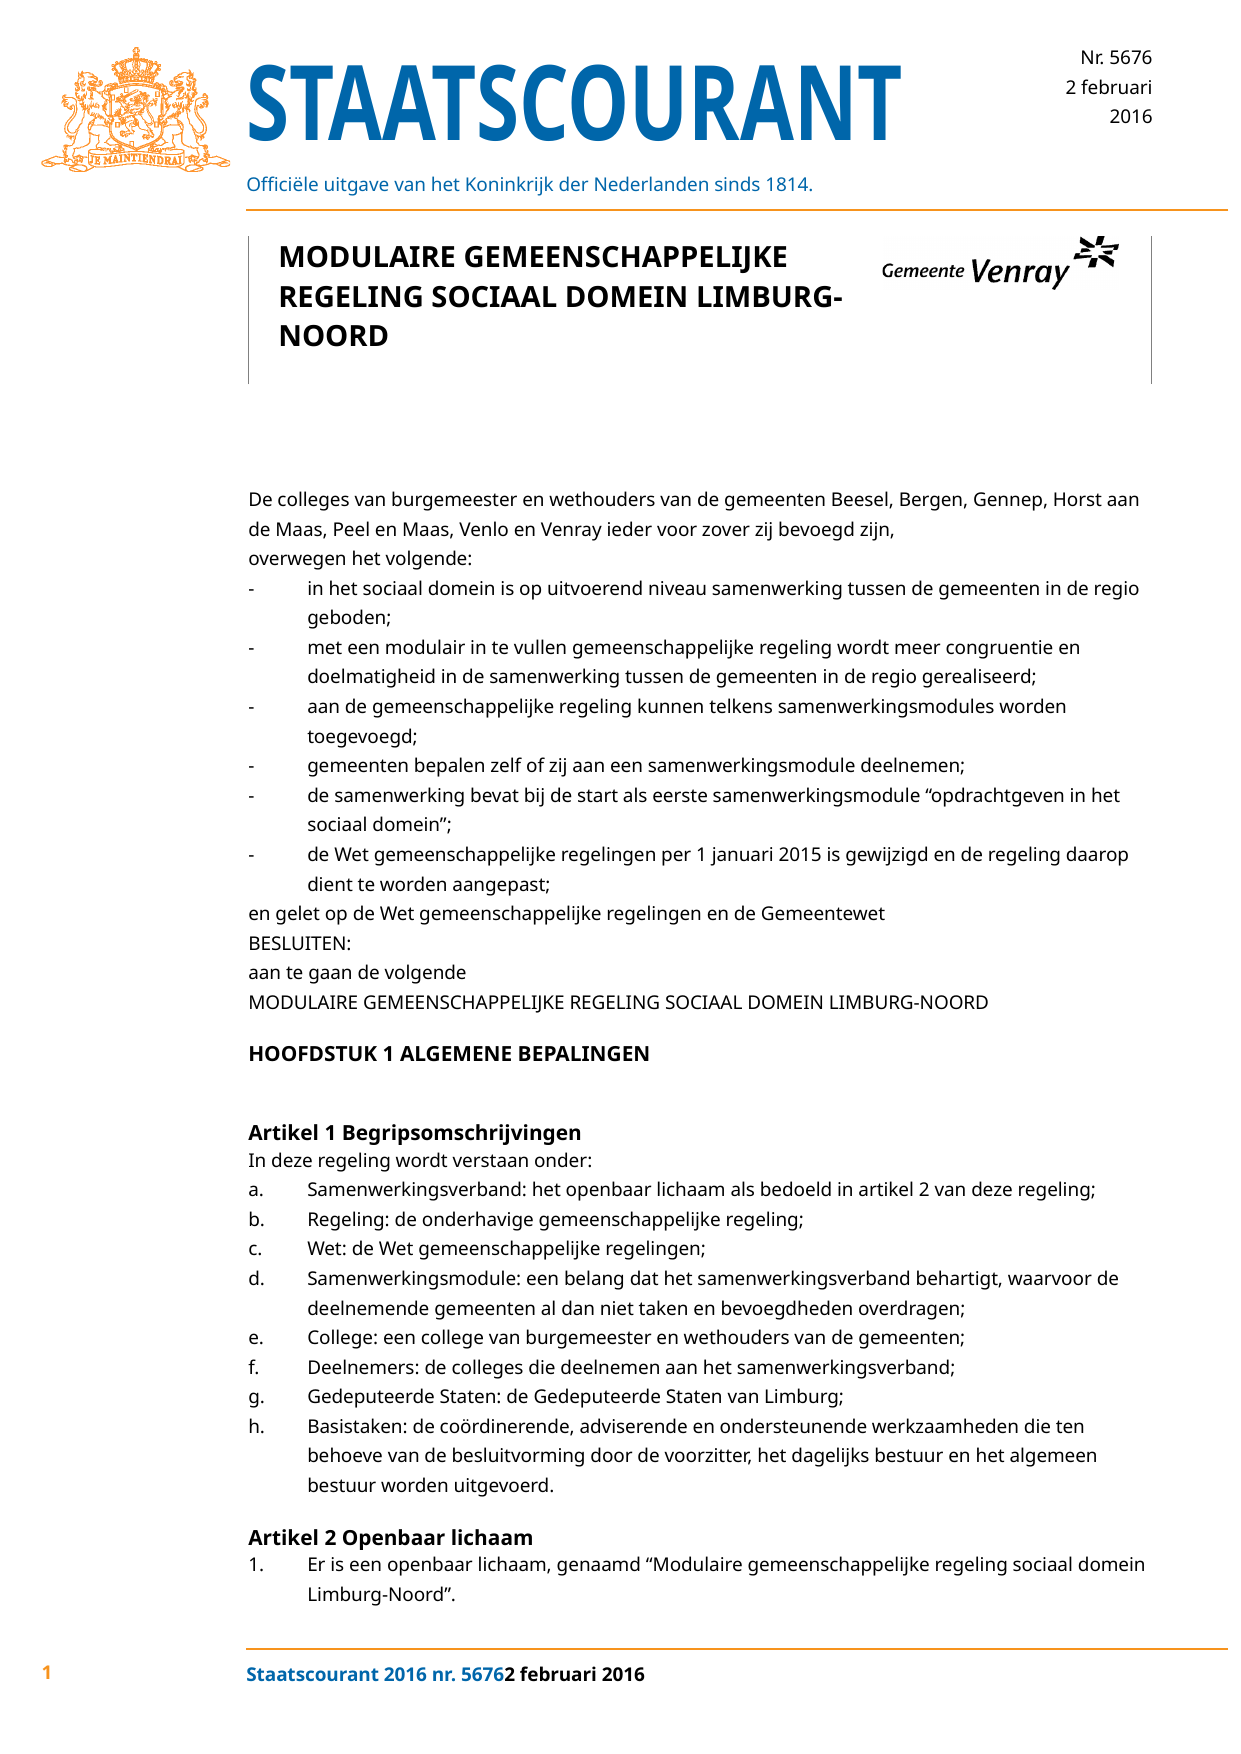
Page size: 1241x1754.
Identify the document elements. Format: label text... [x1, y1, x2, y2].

picture [882, 236, 1119, 290]
list Wet: de Wet gemeenschappelijke regelingen; [248, 1236, 1152, 1261]
text Artikel 1 Begripsomschrijvingen [248, 1118, 1152, 1147]
table_header [850, 236, 1151, 384]
list met een modulair in te vullen gemeenschappelijke regeling wordt meer congruentie en doelmatigheid in de samenwerking tussen de gemeenten in de regio gerealiseerd; [248, 634, 1152, 689]
text BESLUITEN: [248, 930, 1152, 956]
text MODULAIRE GEMEENSCHAPPELIJKE REGELING SOCIAAL DOMEIN LIMBURG-NOORD [248, 989, 1152, 1015]
list College: een college van burgemeester en wethouders van de gemeenten; [248, 1324, 1152, 1350]
text en gelet op de Wet gemeenschappelijke regelingen en de Gemeentewet [248, 900, 1152, 926]
list Regeling: de onderhavige gemeenschappelijke regeling; [248, 1206, 1152, 1232]
list Er is een openbaar lichaam, genaamd “Modulaire gemeenschappelijke regeling sociaal domein Limburg-Noord”. [248, 1551, 1152, 1606]
text overwegen het volgende: [248, 545, 1152, 571]
list Basistaken: de coördinerende, adviserende en ondersteunende werkzaamheden die ten behoeve van de besluitvorming door de voorzitter, het dagelijks bestuur en het algemeen bestuur worden uitgevoerd. [248, 1413, 1152, 1498]
text Artikel 2 Openbaar lichaam [248, 1523, 1152, 1551]
list gemeenten bepalen zelf of zij aan een samenwerkingsmodule deelnemen; [248, 752, 1152, 778]
text De colleges van burgemeester en wethouders van de gemeenten Beesel, Bergen, Gennep, Horst aan de Maas, Peel en Maas, Venlo en Venray ieder voor zover zij bevoegd zijn, [248, 486, 1152, 542]
text HOOFDSTUK 1 ALGEMENE BEPALINGEN [248, 1039, 1152, 1068]
table_header MODULAIRE GEMEENSCHAPPELIJKE REGELING SOCIAAL DOMEIN LIMBURG-NOORD [249, 236, 850, 384]
list de samenwerking bevat bij de start als eerste samenwerkingsmodule “opdrachtgeven in het sociaal domein”; [248, 782, 1152, 837]
list Gedeputeerde Staten: de Gedeputeerde Staten van Limburg; [248, 1383, 1152, 1409]
list Samenwerkingsverband: het openbaar lichaam als bedoeld in artikel 2 van deze regeling; [248, 1176, 1152, 1202]
list aan de gemeenschappelijke regeling kunnen telkens samenwerkingsmodules worden toegevoegd; [248, 693, 1152, 749]
list in het sociaal domein is op uitvoerend niveau samenwerking tussen de gemeenten in de regio geboden; [248, 575, 1152, 630]
list de Wet gemeenschappelijke regelingen per 1 januari 2015 is gewijzigd en de regeling daarop dient te worden aangepast; [248, 841, 1152, 897]
text aan te gaan de volgende [248, 959, 1152, 985]
picture [41, 47, 231, 172]
list Deelnemers: de colleges die deelnemen aan het samenwerkingsverband; [248, 1354, 1152, 1380]
text In deze regeling wordt verstaan onder: [248, 1147, 1152, 1173]
list Samenwerkingsmodule: een belang dat het samenwerkingsverband behartigt, waarvoor de deelnemende gemeenten al dan niet taken en bevoegdheden overdragen; [248, 1265, 1152, 1321]
